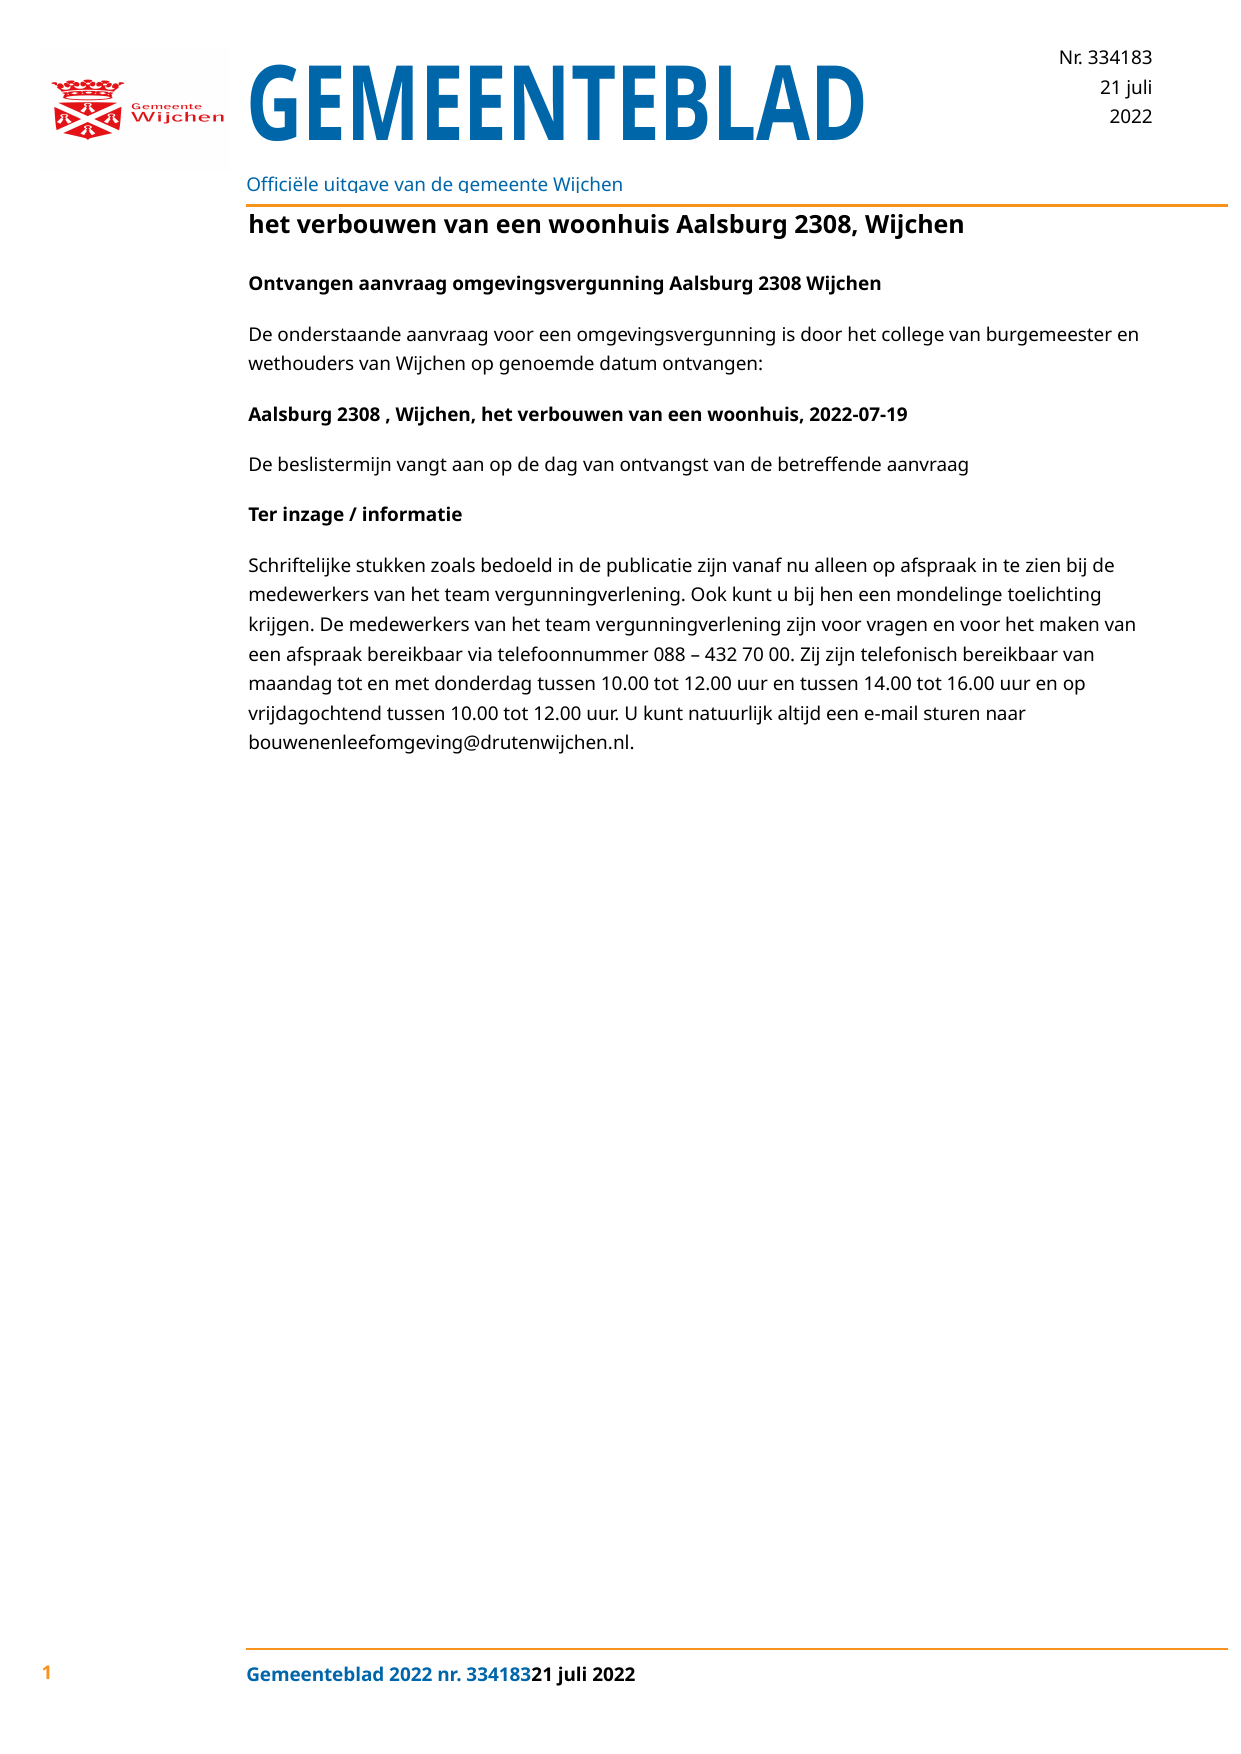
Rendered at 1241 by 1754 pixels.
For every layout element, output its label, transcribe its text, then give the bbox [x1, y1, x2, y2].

text Aalsburg 2308 , Wijchen, het verbouwen van een woonhuis, 2022-07-19 [248, 401, 1152, 426]
text het verbouwen van een woonhuis Aalsburg 2308, Wijchen [248, 207, 1152, 241]
text Schriftelijke stukken zoals bedoeld in de publicatie zijn vanaf nu alleen op afspraak in te zien bij de medewerkers van het team vergunningverlening. Ook kunt u bij hen een mondelinge toelichting krijgen. De medewerkers van het team vergunningverlening zijn voor vragen en voor het maken van een afspraak bereikbaar via telefoonnummer 088 – 432 70 00. Zij zijn telefonisch bereikbaar van maandag tot en met donderdag tussen 10.00 tot 12.00 uur en tussen 14.00 tot 16.00 uur en op vrijdagochtend tussen 10.00 tot 12.00 uur. U kunt natuurlijk altijd een e-mail sturen naar bouwenenleefomgeving@drutenwijchen.nl. [248, 552, 1152, 755]
text Ter inzage / informatie [248, 502, 1152, 527]
text Ontvangen aanvraag omgevingsvergunning Aalsburg 2308 Wijchen [248, 270, 1152, 296]
picture [41, 47, 231, 172]
text De beslistermijn vangt aan op de dag van ontvangst van de betreffende aanvraag [248, 451, 1152, 477]
text De onderstaande aanvraag voor een omgevingsvergunning is door het college van burgemeester en wethouders van Wijchen op genoemde datum ontvangen: [248, 321, 1152, 376]
